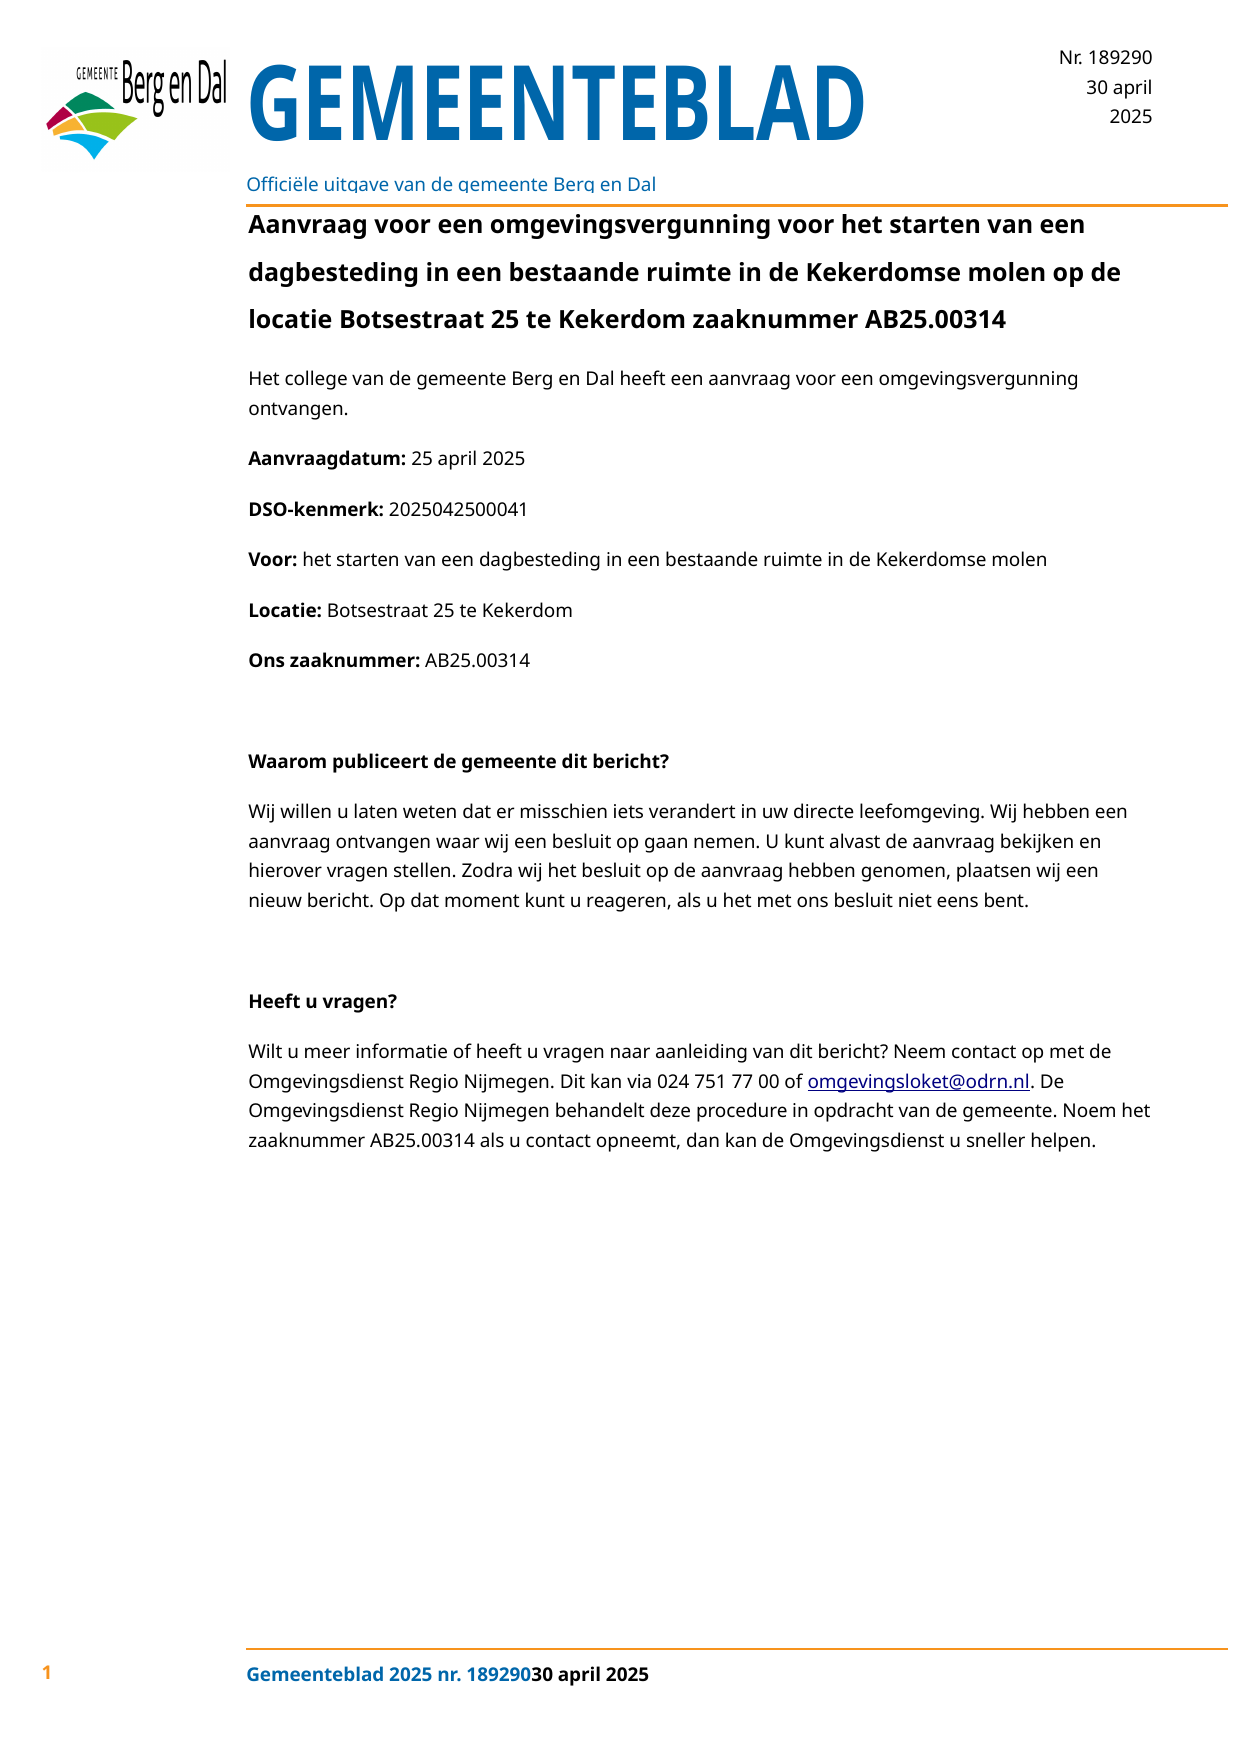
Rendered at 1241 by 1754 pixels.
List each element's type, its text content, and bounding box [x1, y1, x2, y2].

text Waarom publiceert de gemeente dit bericht? [248, 748, 1152, 774]
text Het college van de gemeente Berg en Dal heeft een aanvraag voor een omgevingsvergunning ontvangen. [248, 366, 1152, 421]
text Wij willen u laten weten dat er misschien iets verandert in uw directe leefomgeving. Wij hebben een aanvraag ontvangen waar wij een besluit op gaan nemen. U kunt alvast de aanvraag bekijken en hierover vragen stellen. Zodra wij het besluit op de aanvraag hebben genomen, plaatsen wij een nieuw bericht. Op dat moment kunt u reageren, als u het met ons besluit niet eens bent. [248, 798, 1152, 913]
text Aanvraagdatum: 25 april 2025 [248, 446, 1152, 471]
text Wilt u meer informatie of heeft u vragen naar aanleiding van dit bericht? Neem contact op met de Omgevingsdienst Regio Nijmegen. Dit kan via 024 751 77 00 of omgevingsloket@odrn.nl. De Omgevingsdienst Regio Nijmegen behandelt deze procedure in opdracht van de gemeente. Noem het zaaknummer AB25.00314 als u contact opneemt, dan kan de Omgevingsdienst u sneller helpen. [248, 1038, 1152, 1153]
text Heeft u vragen? [248, 988, 1152, 1014]
picture [41, 47, 231, 172]
text Voor: het starten van een dagbesteding in een bestaande ruimte in de Kekerdomse molen [248, 546, 1152, 572]
text Ons zaaknummer: AB25.00314 [248, 647, 1152, 673]
text Locatie: Botsestraat 25 te Kekerdom [248, 597, 1152, 622]
text DSO-kenmerk: 2025042500041 [248, 496, 1152, 522]
text Aanvraag voor een omgevingsvergunning voor het starten van een dagbesteding in een bestaande ruimte in de Kekerdomse molen op de locatie Botsestraat 25 te Kekerdom zaaknummer AB25.00314 [248, 207, 1152, 336]
